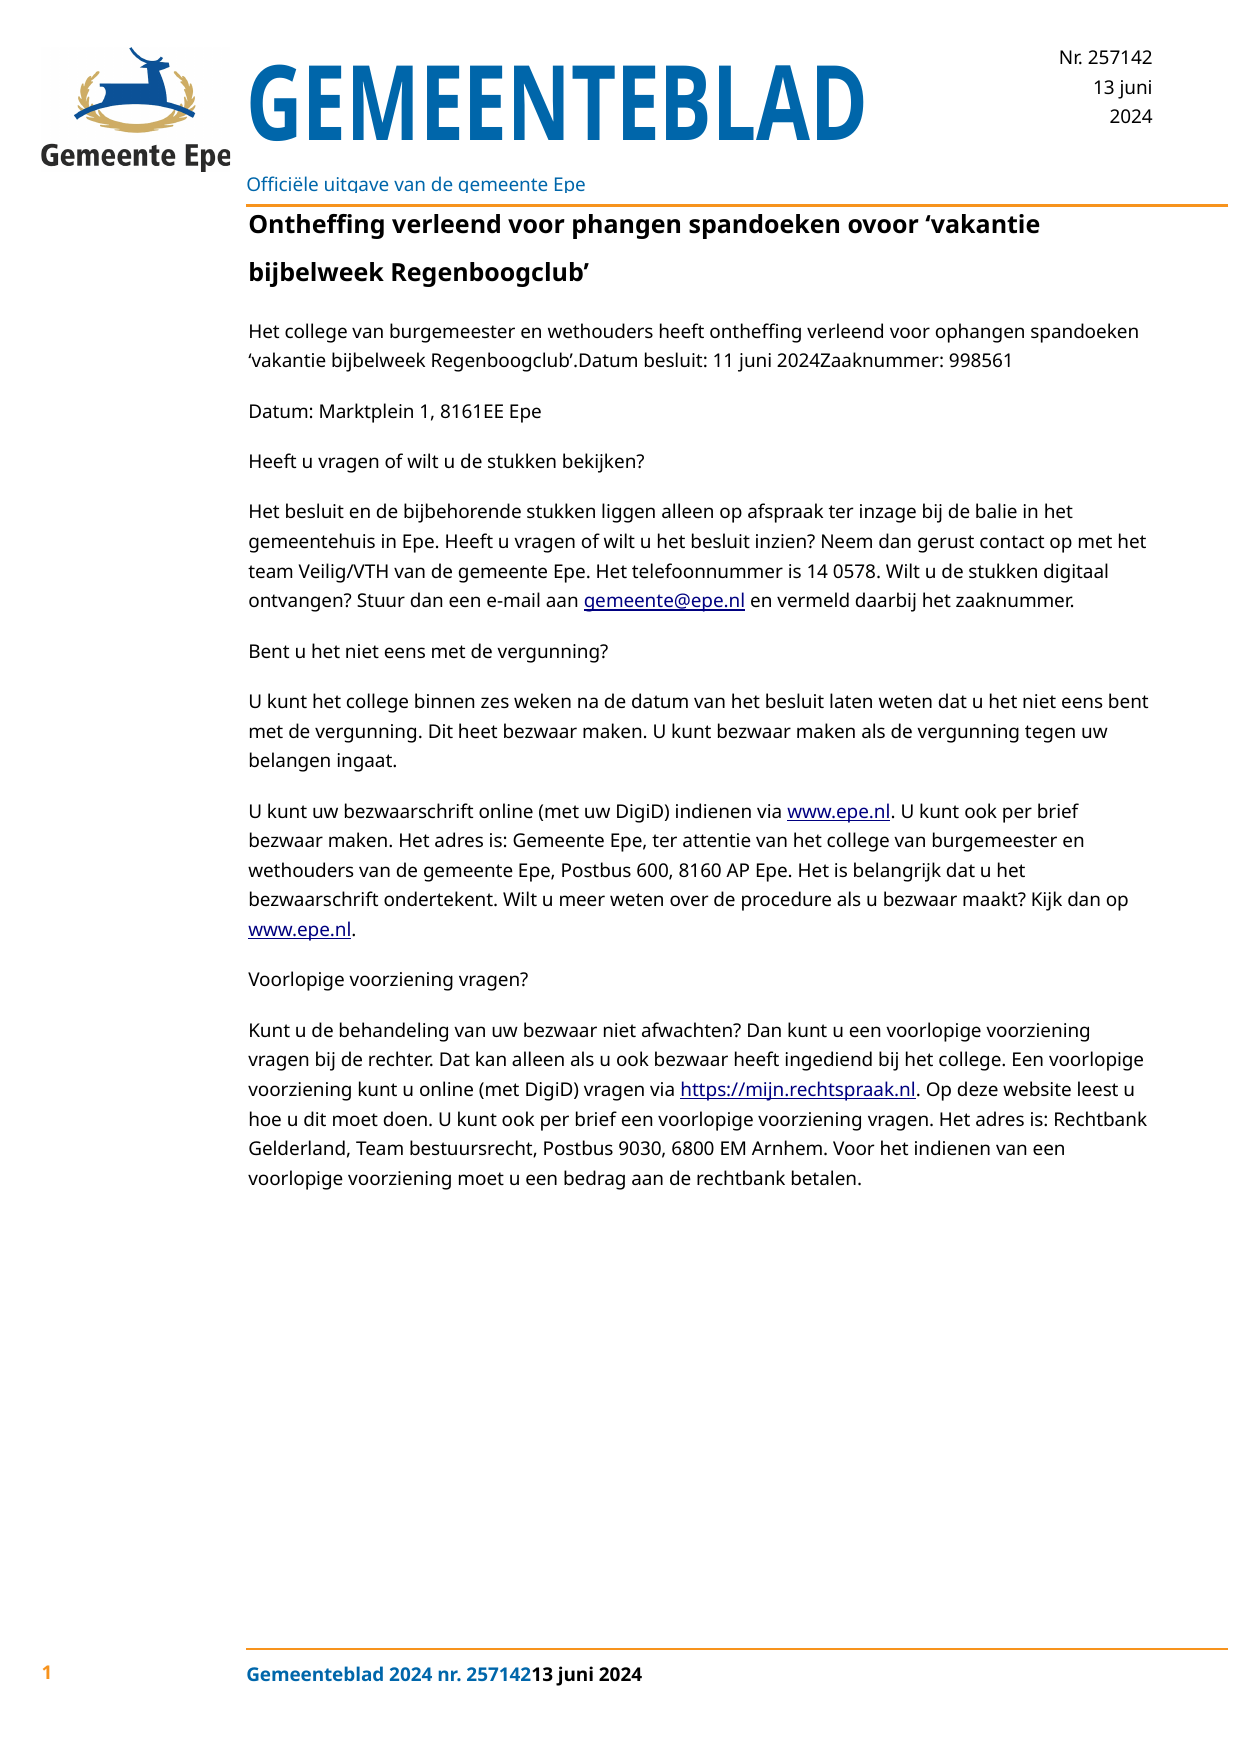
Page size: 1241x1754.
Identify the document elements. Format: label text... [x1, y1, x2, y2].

text U kunt het college binnen zes weken na de datum van het besluit laten weten dat u het niet eens bent met de vergunning. Dit heet bezwaar maken. U kunt bezwaar maken als de vergunning tegen uw belangen ingaat. [248, 688, 1152, 773]
text U kunt uw bezwaarschrift online (met uw DigiD) indienen via www.epe.nl. U kunt ook per brief bezwaar maken. Het adres is: Gemeente Epe, ter attentie van het college van burgemeester en wethouders van de gemeente Epe, Postbus 600, 8160 AP Epe. Het is belangrijk dat u het bezwaarschrift ondertekent. Wilt u meer weten over de procedure als u bezwaar maakt? Kijk dan op www.epe.nl. [248, 798, 1152, 942]
picture [41, 47, 231, 172]
text Het besluit en de bijbehorende stukken liggen alleen op afspraak ter inzage bij de balie in het gemeentehuis in Epe. Heeft u vragen of wilt u het besluit inzien? Neem dan gerust contact op met het team Veilig/VTH van de gemeente Epe. Het telefoonnummer is 14 0578. Wilt u de stukken digitaal ontvangen? Stuur dan een e-mail aan gemeente@epe.nl en vermeld daarbij het zaaknummer. [248, 499, 1152, 613]
text Kunt u de behandeling van uw bezwaar niet afwachten? Dan kunt u een voorlopige voorziening vragen bij de rechter. Dat kan alleen als u ook bezwaar heeft ingediend bij het college. Een voorlopige voorziening kunt u online (met DigiD) vragen via https://mijn.rechtspraak.nl. Op deze website leest u hoe u dit moet doen. U kunt ook per brief een voorlopige voorziening vragen. Het adres is: Rechtbank Gelderland, Team bestuursrecht, Postbus 9030, 6800 EM Arnhem. Voor het indienen van een voorlopige voorziening moet u een bedrag aan de rechtbank betalen. [248, 1017, 1152, 1191]
text Heeft u vragen of wilt u de stukken bekijken? [248, 448, 1152, 474]
text Voorlopige voorziening vragen? [248, 967, 1152, 992]
text Het college van burgemeester en wethouders heeft ontheffing verleend voor ophangen spandoeken ‘vakantie bijbelweek Regenboogclub’.Datum besluit: 11 juni 2024Zaaknummer: 998561 [248, 318, 1152, 373]
text Datum: Marktplein 1, 8161EE Epe [248, 398, 1152, 424]
text Ontheffing verleend voor phangen spandoeken ovoor ‘vakantie bijbelweek Regenboogclub’ [248, 207, 1152, 288]
text Bent u het niet eens met de vergunning? [248, 638, 1152, 664]
